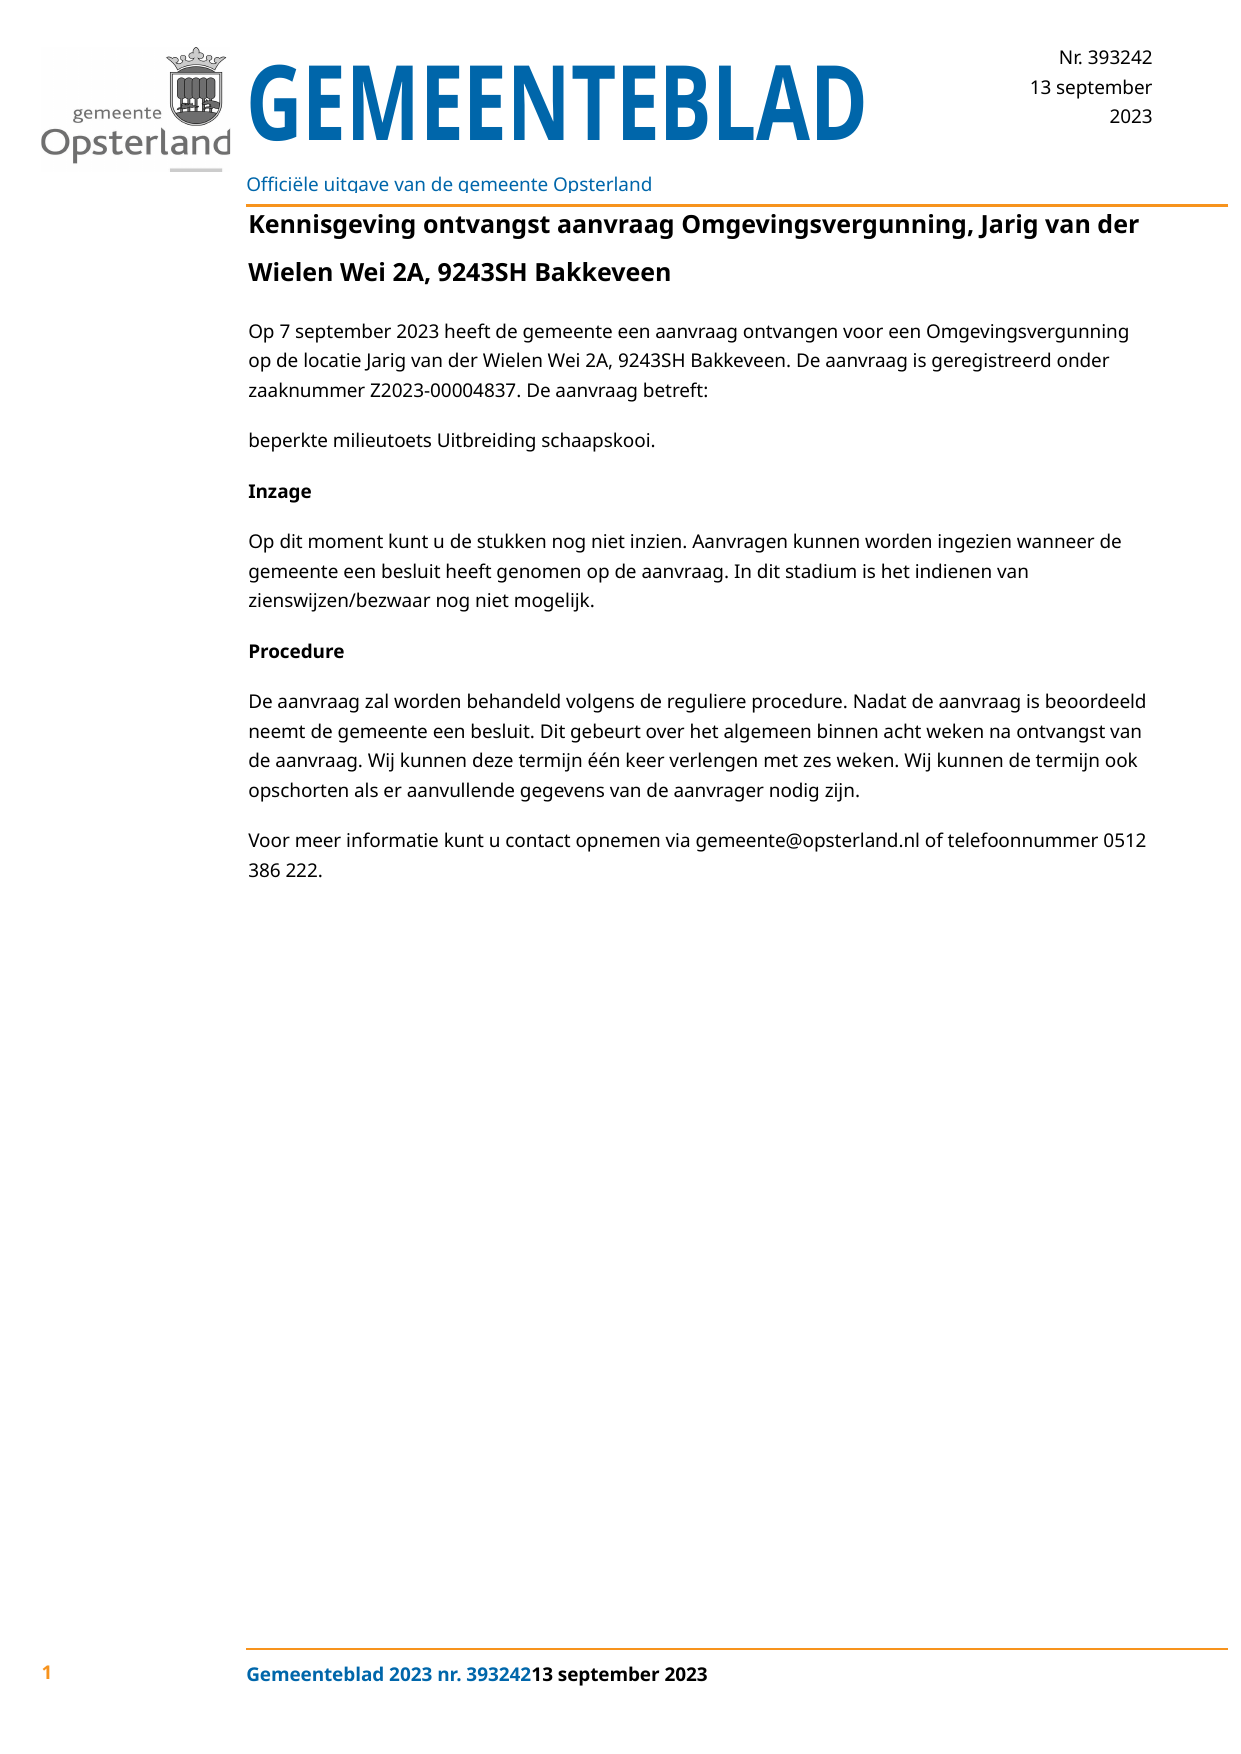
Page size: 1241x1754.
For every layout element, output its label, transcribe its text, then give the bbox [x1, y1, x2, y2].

text beperkte milieutoets Uitbreiding schaapskooi. [248, 427, 1152, 453]
text Inzage [248, 478, 1152, 504]
text Kennisgeving ontvangst aanvraag Omgevingsvergunning, Jarig van der Wielen Wei 2A, 9243SH Bakkeveen [248, 207, 1152, 288]
text Procedure [248, 638, 1152, 664]
text Op 7 september 2023 heeft de gemeente een aanvraag ontvangen voor een Omgevingsvergunning op de locatie Jarig van der Wielen Wei 2A, 9243SH Bakkeveen. De aanvraag is geregistreerd onder zaaknummer Z2023-00004837. De aanvraag betreft: [248, 318, 1152, 403]
text Op dit moment kunt u de stukken nog niet inzien. Aanvragen kunnen worden ingezien wanneer de gemeente een besluit heeft genomen op de aanvraag. In dit stadium is het indienen van zienswijzen/bezwaar nog niet mogelijk. [248, 528, 1152, 613]
picture [41, 47, 231, 172]
text De aanvraag zal worden behandeld volgens de reguliere procedure. Nadat de aanvraag is beoordeeld neemt de gemeente een besluit. Dit gebeurt over het algemeen binnen acht weken na ontvangst van de aanvraag. Wij kunnen deze termijn één keer verlengen met zes weken. Wij kunnen de termijn ook opschorten als er aanvullende gegevens van de aanvrager nodig zijn. [248, 688, 1152, 803]
text Voor meer informatie kunt u contact opnemen via gemeente@opsterland.nl of telefoonnummer 0512 386 222. [248, 827, 1152, 883]
